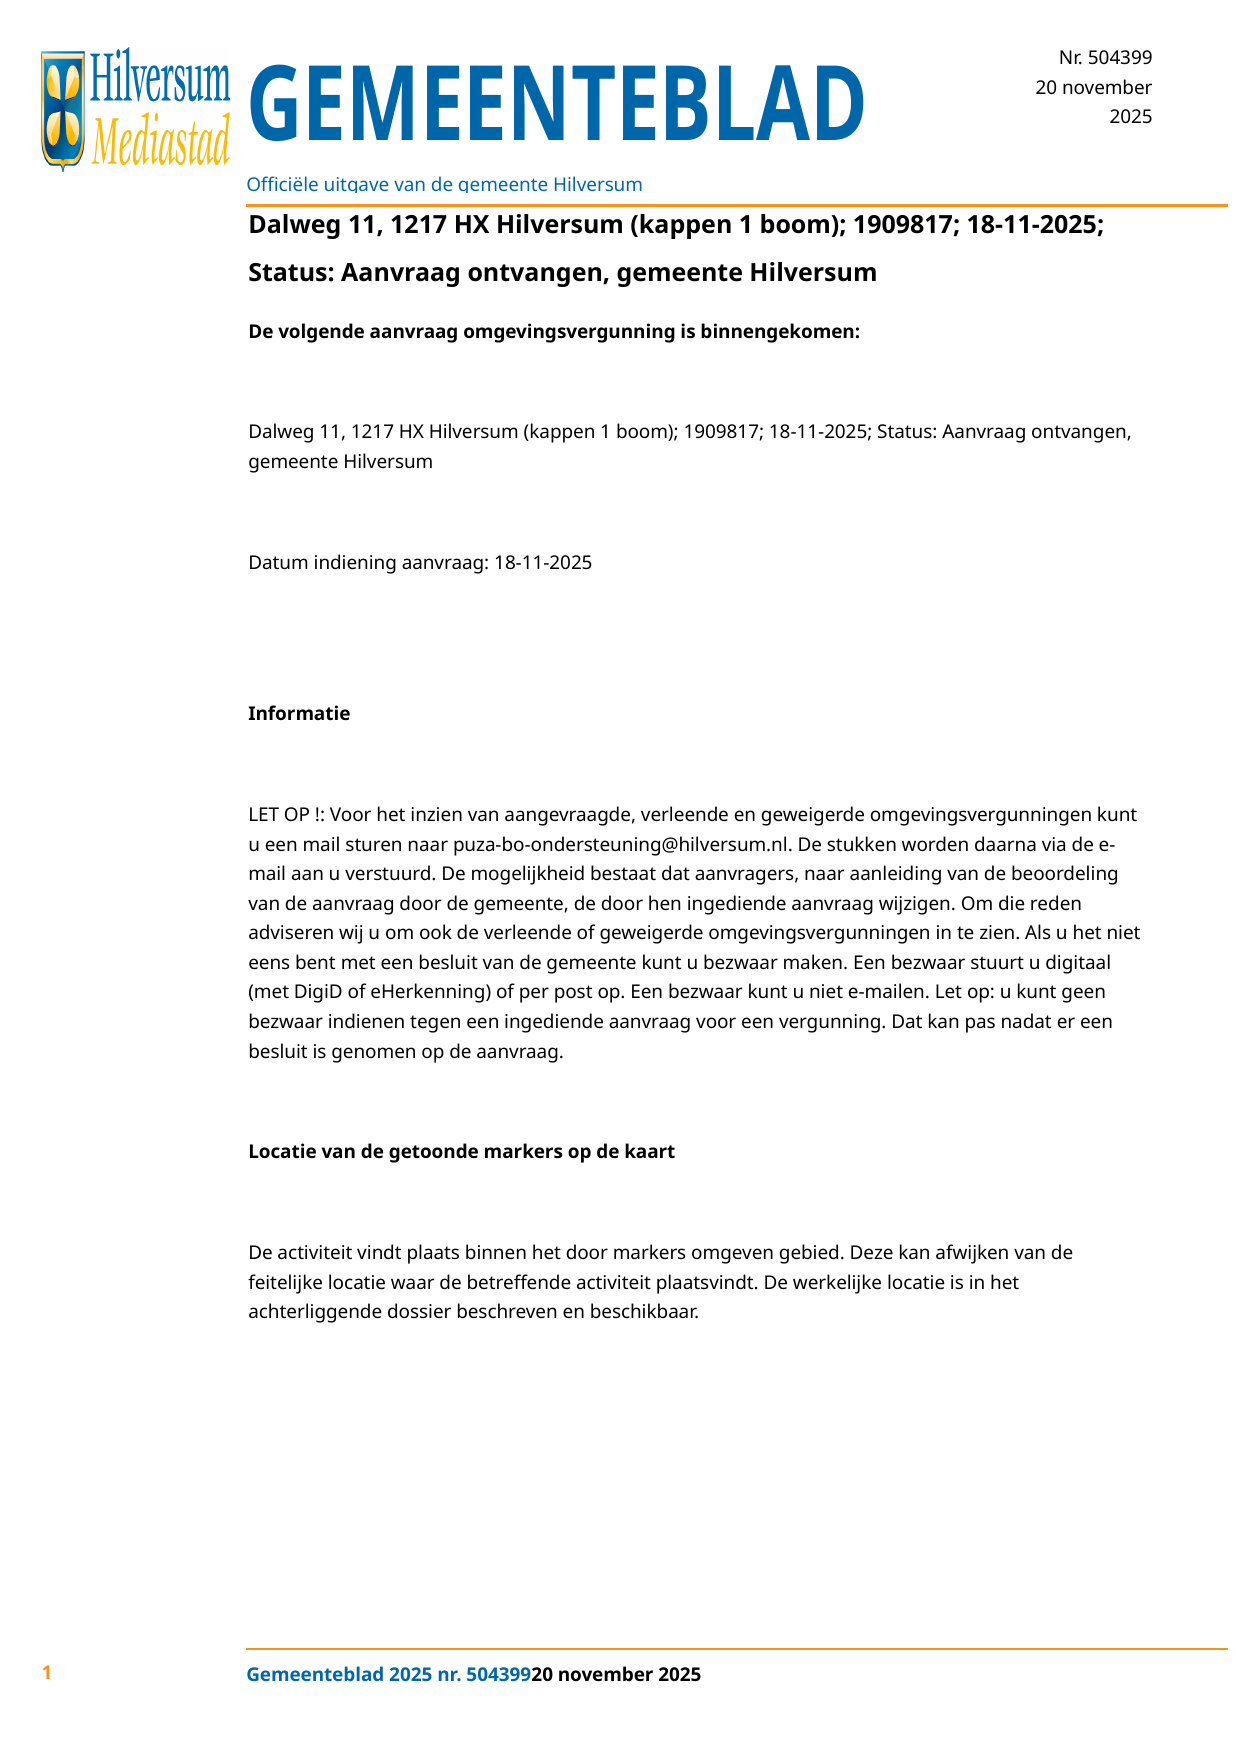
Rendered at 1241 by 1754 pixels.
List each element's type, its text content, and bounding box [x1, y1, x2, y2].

text De volgende aanvraag omgevingsvergunning is binnengekomen: [248, 318, 1152, 344]
text Dalweg 11, 1217 HX Hilversum (kappen 1 boom); 1909817; 18-11-2025; Status: Aanvraag ontvangen, gemeente Hilversum [248, 419, 1152, 474]
text Datum indiening aanvraag: 18-11-2025 [248, 549, 1152, 575]
text Dalweg 11, 1217 HX Hilversum (kappen 1 boom); 1909817; 18-11-2025; Status: Aanvraag ontvangen, gemeente Hilversum [248, 207, 1152, 288]
text Informatie [248, 700, 1152, 726]
text De activiteit vindt plaats binnen het door markers omgeven gebied. Deze kan afwijken van de feitelijke locatie waar de betreffende activiteit plaatsvindt. De werkelijke locatie is in het achterliggende dossier beschreven en beschikbaar. [248, 1239, 1152, 1324]
text LET OP !: Voor het inzien van aangevraagde, verleende en geweigerde omgevingsvergunningen kunt u een mail sturen naar puza-bo-ondersteuning@hilversum.nl. De stukken worden daarna via de e-mail aan u verstuurd. De mogelijkheid bestaat dat aanvragers, naar aanleiding van de beoordeling van de aanvraag door de gemeente, de door hen ingediende aanvraag wijzigen. Om die reden adviseren wij u om ook de verleende of geweigerde omgevingsvergunningen in te zien. Als u het niet eens bent met een besluit van de gemeente kunt u bezwaar maken. Een bezwaar stuurt u digitaal (met DigiD of eHerkenning) of per post op. Een bezwaar kunt u niet e-mailen. Let op: u kunt geen bezwaar indienen tegen een ingediende aanvraag voor een vergunning. Dat kan pas nadat er een besluit is genomen op de aanvraag. [248, 801, 1152, 1064]
picture [41, 47, 231, 172]
text Locatie van de getoonde markers op de kaart [248, 1139, 1152, 1164]
